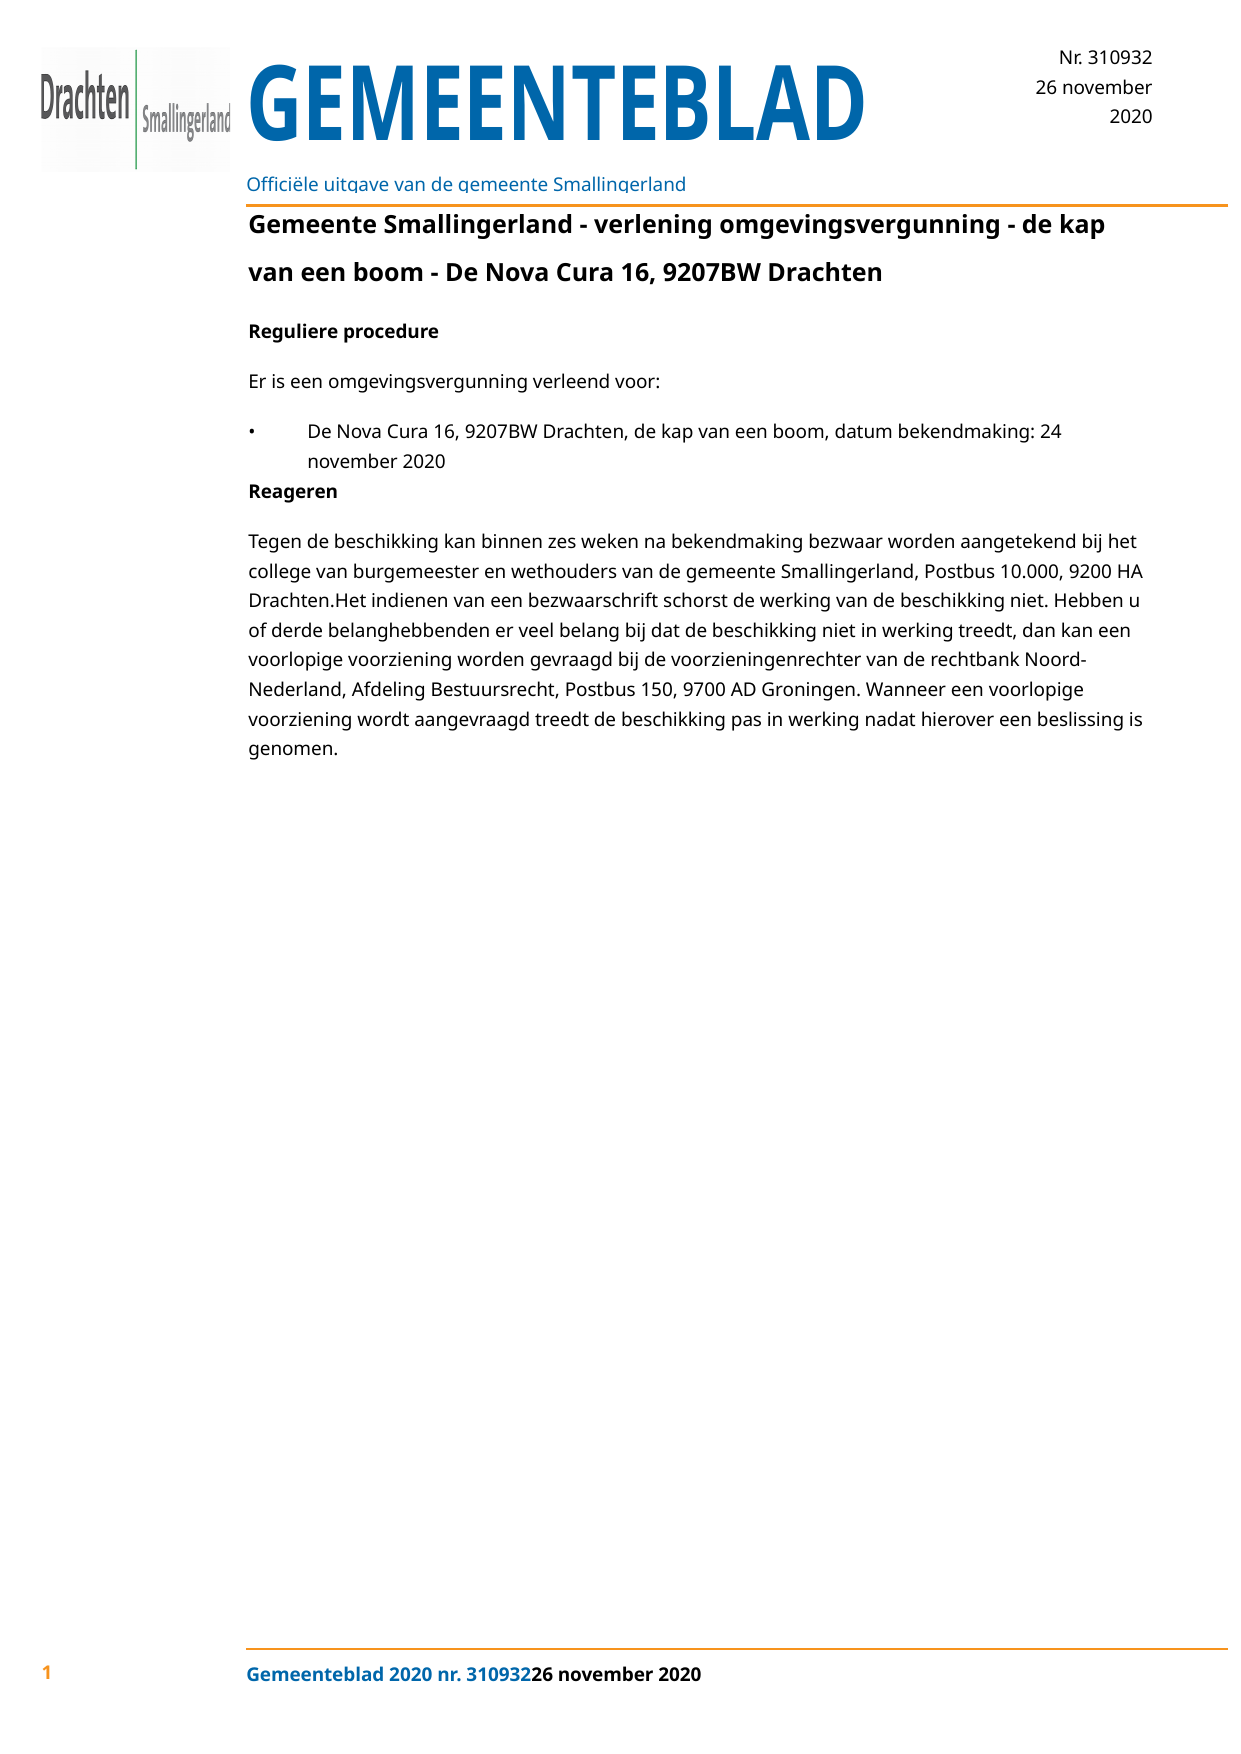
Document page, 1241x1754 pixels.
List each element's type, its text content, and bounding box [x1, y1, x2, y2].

picture [41, 47, 231, 172]
list De Nova Cura 16, 9207BW Drachten, de kap van een boom, datum bekendmaking: 24 november 2020 [248, 419, 1152, 474]
text Er is een omgevingsvergunning verleend voor: [248, 368, 1152, 394]
text Gemeente Smallingerland - verlening omgevingsvergunning - de kap van een boom - De Nova Cura 16, 9207BW Drachten [248, 207, 1152, 288]
text Tegen de beschikking kan binnen zes weken na bekendmaking bezwaar worden aangetekend bij het college van burgemeester en wethouders van de gemeente Smallingerland, Postbus 10.000, 9200 HA Drachten.Het indienen van een bezwaarschrift schorst de werking van de beschikking niet. Hebben u of derde belanghebbenden er veel belang bij dat de beschikking niet in werking treedt, dan kan een voorlopige voorziening worden gevraagd bij de voorzieningenrechter van de rechtbank Noord-Nederland, Afdeling Bestuursrecht, Postbus 150, 9700 AD Groningen. Wanneer een voorlopige voorziening wordt aangevraagd treedt de beschikking pas in werking nadat hierover een beslissing is genomen. [248, 528, 1152, 761]
text Reguliere procedure [248, 318, 1152, 344]
text Reageren [248, 478, 1152, 504]
